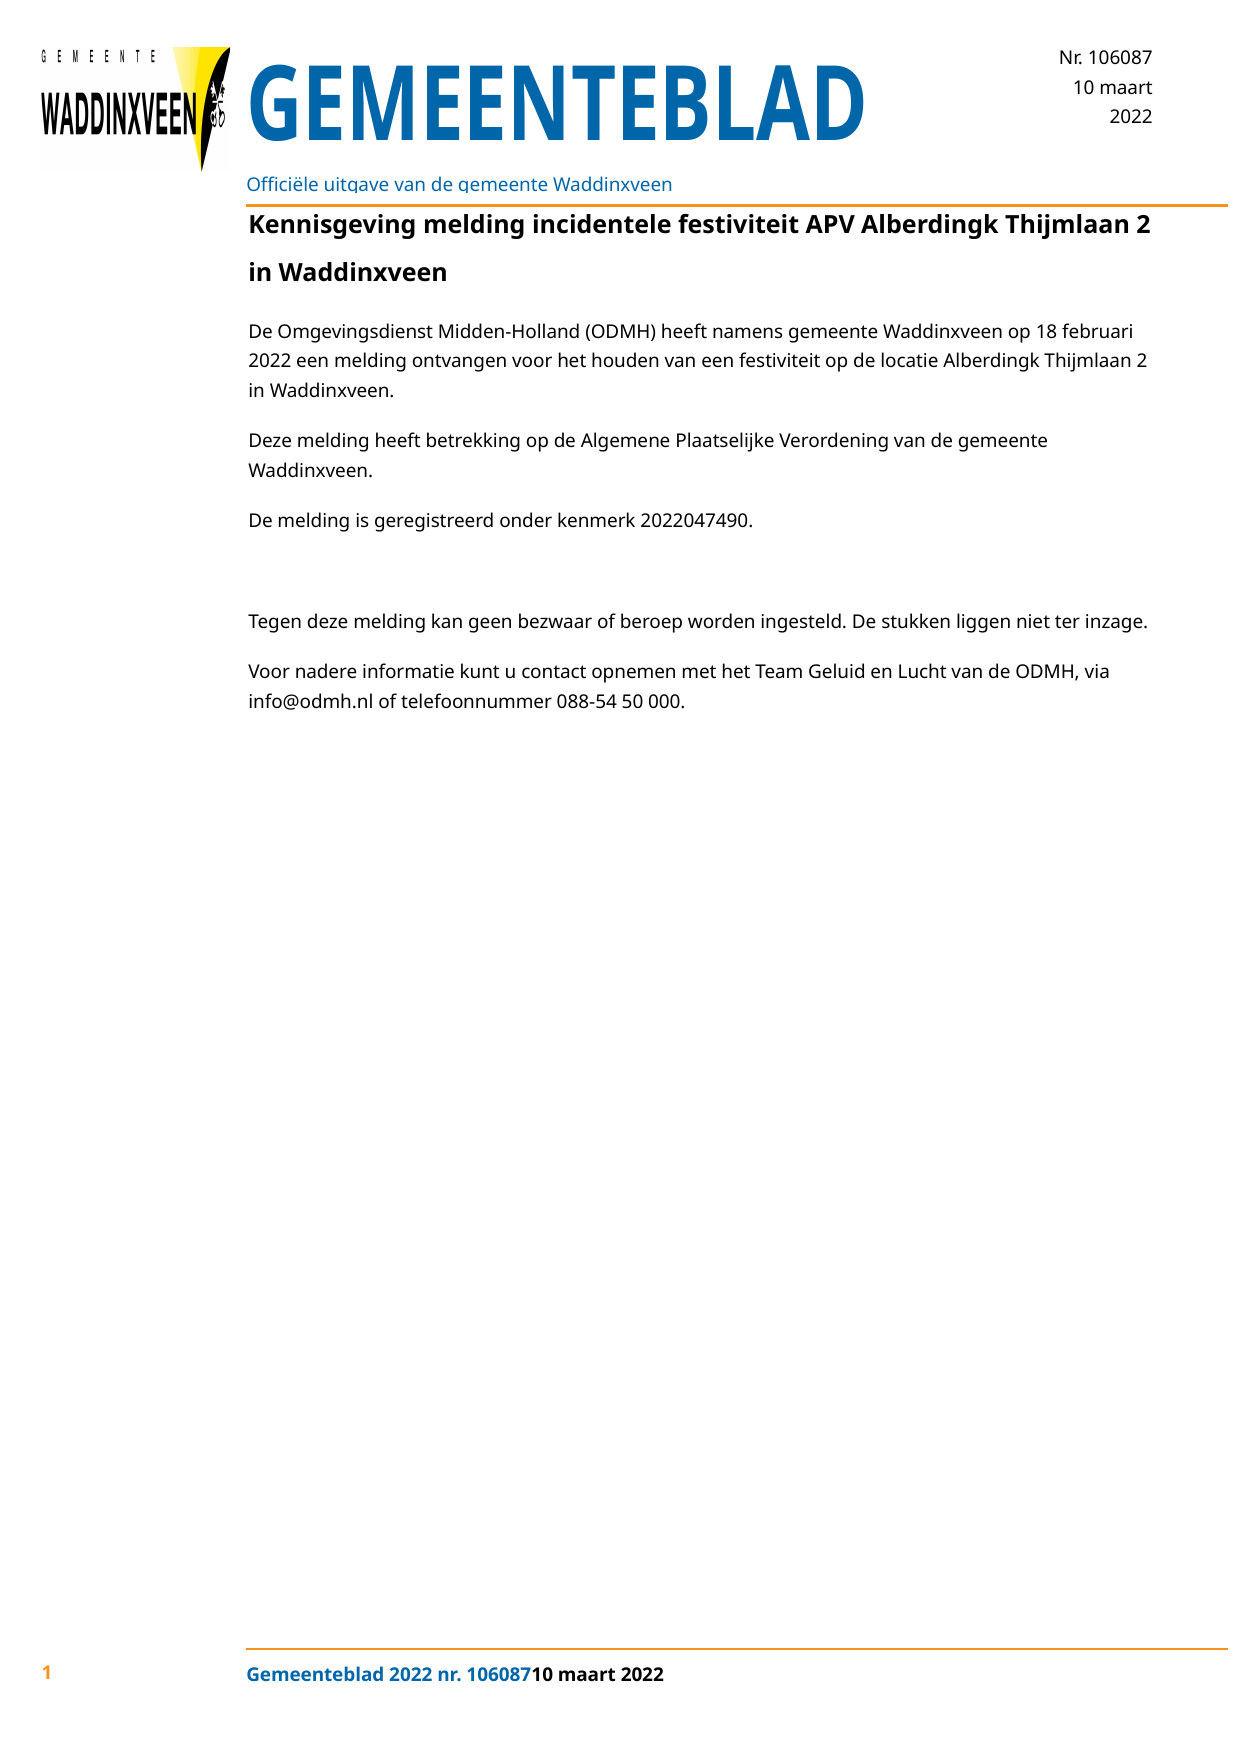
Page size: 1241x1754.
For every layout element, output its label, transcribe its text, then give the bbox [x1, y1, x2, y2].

text Deze melding heeft betrekking op de Algemene Plaatselijke Verordening van de gemeente Waddinxveen. [248, 427, 1152, 483]
picture [41, 47, 231, 172]
text Voor nadere informatie kunt u contact opnemen met het Team Geluid en Lucht van de ODMH, via info@odmh.nl of telefoonnummer 088-54 50 000. [248, 659, 1152, 714]
text De Omgevingsdienst Midden-Holland (ODMH) heeft namens gemeente Waddinxveen op 18 februari 2022 een melding ontvangen voor het houden van een festiviteit op de locatie Alberdingk Thijmlaan 2 in Waddinxveen. [248, 318, 1152, 403]
text Tegen deze melding kan geen bezwaar of beroep worden ingesteld. De stukken liggen niet ter inzage. [248, 608, 1152, 634]
text De melding is geregistreerd onder kenmerk 2022047490. [248, 507, 1152, 533]
text Kennisgeving melding incidentele festiviteit APV Alberdingk Thijmlaan 2 in Waddinxveen [248, 207, 1152, 288]
